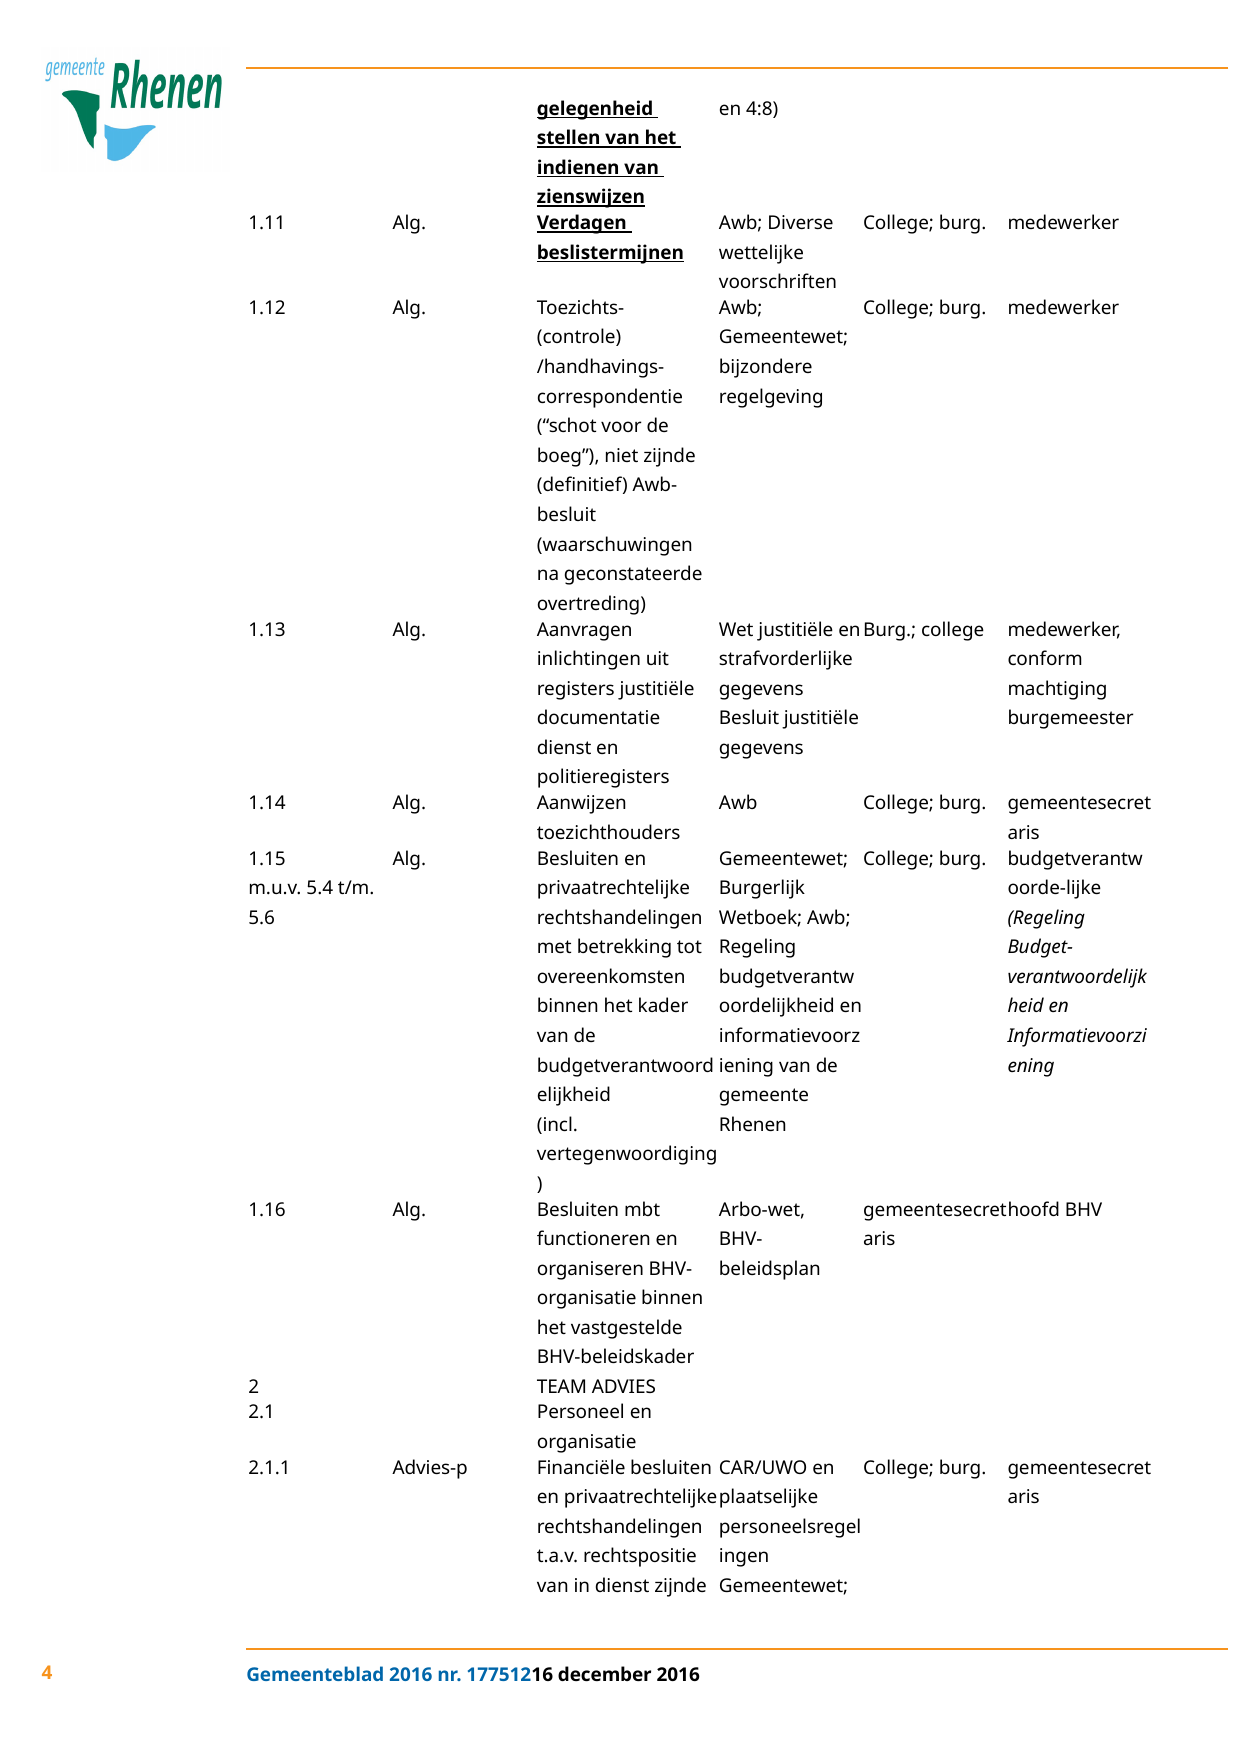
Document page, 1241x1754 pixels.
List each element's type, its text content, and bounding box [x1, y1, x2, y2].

table_cell CAR/UWO en plaatselijke personeelsregelingen Gemeentewet; [719, 1454, 863, 1598]
table_header [719, 1373, 863, 1398]
table_cell Burg.; college [863, 616, 1007, 789]
table_cell Aanwijzen toezichthouders [537, 789, 719, 845]
table_cell College; burg. [863, 294, 1007, 616]
table_cell [1007, 1399, 1152, 1454]
table_cell Financiële besluiten en privaatrechtelijke rechtshandelingen t.a.v. rechtspositie van in dienst zijnde [537, 1454, 719, 1598]
table_cell 1.16 [248, 1196, 392, 1369]
table_cell 1.12 [248, 294, 392, 616]
table_cell College; burg. [863, 845, 1007, 1196]
table_cell 1.15 m.u.v. 5.4 t/m. 5.6 [248, 845, 392, 1196]
table_cell College; burg. [863, 789, 1007, 845]
picture [41, 47, 231, 172]
table_header [1007, 1373, 1152, 1398]
table_cell gemeentesecretaris [863, 1196, 1007, 1369]
table_cell Alg. [392, 209, 537, 294]
table_cell [719, 1399, 863, 1454]
table_cell Alg. [392, 294, 537, 616]
table_cell [248, 95, 392, 209]
table_cell gemeentesecretaris [1007, 1454, 1152, 1598]
table_cell gemeentesecretaris [1007, 789, 1152, 845]
table_header [863, 1373, 1007, 1398]
table_cell en 4:8) [719, 95, 863, 209]
table_cell budgetverantwoorde-lijke (Regeling Budget-verantwoordelijkheid en Informatievoorziening [1007, 845, 1152, 1196]
table_cell Besluiten en privaatrechtelijke rechtshandelingen met betrekking tot overeenkomsten binnen het kader van de budgetverantwoordelijkheid (incl. vertegenwoordiging) [537, 845, 719, 1196]
table_cell hoofd BHV [1007, 1196, 1152, 1369]
table_cell Alg. [392, 845, 537, 1196]
table_cell medewerker, conform machtiging burgemeester [1007, 616, 1152, 789]
table_cell Alg. [392, 1196, 537, 1369]
table_cell College; burg. [863, 209, 1007, 294]
table_cell [392, 1399, 537, 1454]
table_cell Toezichts- (controle) /handhavings-correspondentie (“schot voor de boeg”), niet zijnde (definitief) Awb-besluit (waarschuwingen na geconstateerde overtreding) [537, 294, 719, 616]
table_cell gelegenheid stellen van het indienen van zienswijzen [537, 95, 719, 209]
table_cell 1.13 [248, 616, 392, 789]
table_cell Personeel en organisatie [537, 1399, 719, 1454]
table_header [392, 1373, 537, 1398]
table_cell Besluiten mbt functioneren en organiseren BHV-organisatie binnen het vastgestelde BHV-beleidskader [537, 1196, 719, 1369]
table_header TEAM ADVIES [537, 1373, 719, 1398]
table_cell 2.1.1 [248, 1454, 392, 1598]
table_cell Alg. [392, 789, 537, 845]
table_cell medewerker [1007, 294, 1152, 616]
table_cell Awb; Diverse wettelijke voorschriften [719, 209, 863, 294]
table_cell Awb [719, 789, 863, 845]
table_cell 2.1 [248, 1399, 392, 1454]
table_cell Arbo-wet, BHV-beleidsplan [719, 1196, 863, 1369]
table_cell Gemeentewet; Burgerlijk Wetboek; Awb; Regeling budgetverantwoordelijkheid en informatievoorziening van de gemeente Rhenen [719, 845, 863, 1196]
table_cell Advies-p [392, 1454, 537, 1598]
table_cell 1.14 [248, 789, 392, 845]
table_cell Awb; Gemeentewet; bijzondere regelgeving [719, 294, 863, 616]
table_cell Alg. [392, 616, 537, 789]
table_cell Wet justitiële en strafvorderlijke gegevens Besluit justitiële gegevens [719, 616, 863, 789]
table_cell [863, 1399, 1007, 1454]
table_cell [1007, 95, 1152, 209]
table_cell College; burg. [863, 1454, 1007, 1598]
table_cell 1.11 [248, 209, 392, 294]
table_cell Aanvragen inlichtingen uit registers justitiële documentatie dienst en politieregisters [537, 616, 719, 789]
table_cell Verdagen beslistermijnen [537, 209, 719, 294]
table_cell [863, 95, 1007, 209]
table_cell medewerker [1007, 209, 1152, 294]
table_cell [392, 95, 537, 209]
table_header 2 [248, 1373, 392, 1398]
